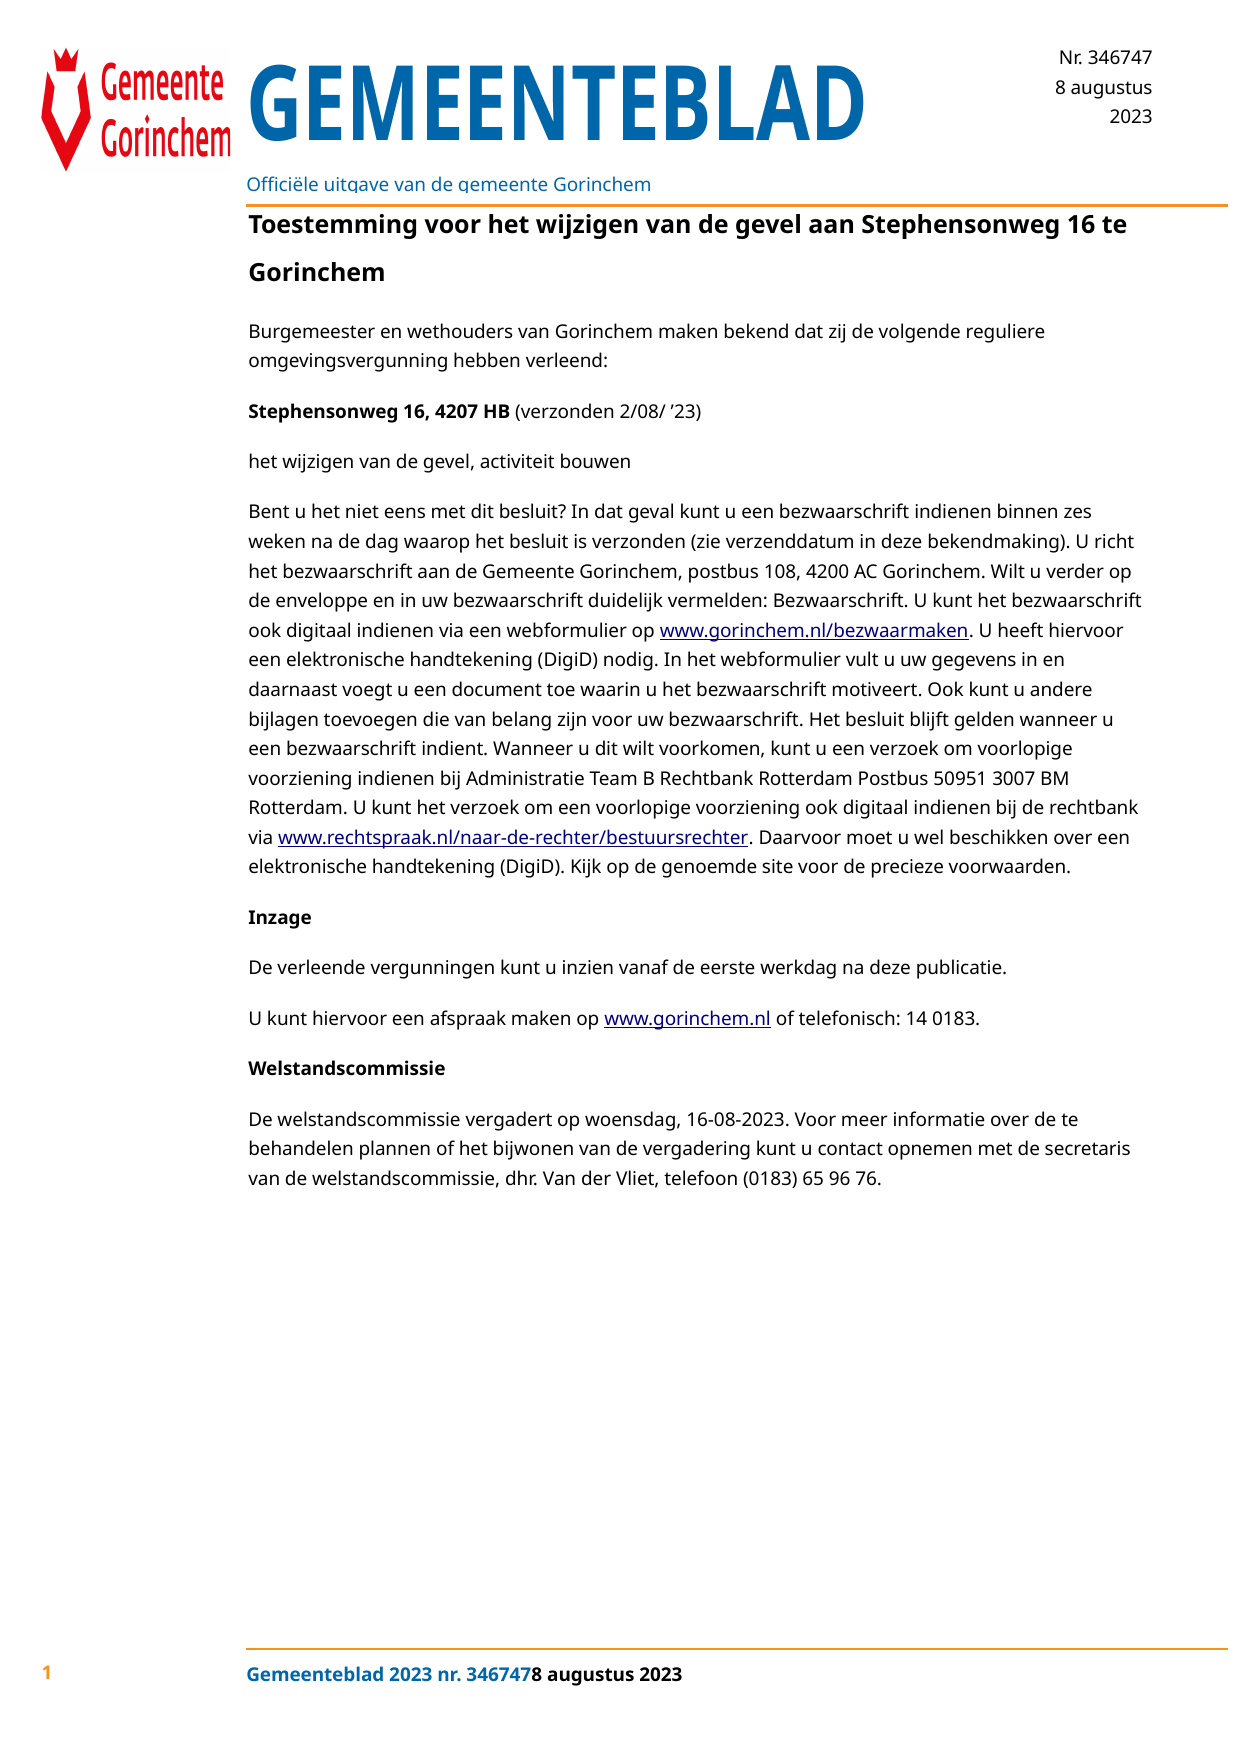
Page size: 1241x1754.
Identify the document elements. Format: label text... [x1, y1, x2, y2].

text Toestemming voor het wijzigen van de gevel aan Stephensonweg 16 te Gorinchem [248, 207, 1152, 288]
text Bent u het niet eens met dit besluit? In dat geval kunt u een bezwaarschrift indienen binnen zes weken na de dag waarop het besluit is verzonden (zie verzenddatum in deze bekendmaking). U richt het bezwaarschrift aan de Gemeente Gorinchem, postbus 108, 4200 AC Gorinchem. Wilt u verder op de enveloppe en in uw bezwaarschrift duidelijk vermelden: Bezwaarschrift. U kunt het bezwaarschrift ook digitaal indienen via een webformulier op www.gorinchem.nl/bezwaarmaken. U heeft hiervoor een elektronische handtekening (DigiD) nodig. In het webformulier vult u uw gegevens in en daarnaast voegt u een document toe waarin u het bezwaarschrift motiveert. Ook kunt u andere bijlagen toevoegen die van belang zijn voor uw bezwaarschrift. Het besluit blijft gelden wanneer u een bezwaarschrift indient. Wanneer u dit wilt voorkomen, kunt u een verzoek om voorlopige voorziening indienen bij Administratie Team B Rechtbank Rotterdam Postbus 50951 3007 BM Rotterdam. U kunt het verzoek om een voorlopige voorziening ook digitaal indienen bij de rechtbank via www.rechtspraak.nl/naar-de-rechter/bestuursrechter. Daarvoor moet u wel beschikken over een elektronische handtekening (DigiD). Kijk op de genoemde site voor de precieze voorwaarden. [248, 499, 1152, 879]
text De verleende vergunningen kunt u inzien vanaf de eerste werkdag na deze publicatie. [248, 954, 1152, 980]
text U kunt hiervoor een afspraak maken op www.gorinchem.nl of telefonisch: 14 0183. [248, 1005, 1152, 1031]
text Stephensonweg 16, 4207 HB (verzonden 2/08/ ’23) [248, 398, 1152, 424]
text Welstandscommissie [248, 1055, 1152, 1081]
text Inzage [248, 904, 1152, 930]
text Burgemeester en wethouders van Gorinchem maken bekend dat zij de volgende reguliere omgevingsvergunning hebben verleend: [248, 318, 1152, 373]
picture [41, 47, 231, 172]
text het wijzigen van de gevel, activiteit bouwen [248, 448, 1152, 474]
text De welstandscommissie vergadert op woensdag, 16-08-2023. Voor meer informatie over de te behandelen plannen of het bijwonen van de vergadering kunt u contact opnemen met de secretaris van de welstandscommissie, dhr. Van der Vliet, telefoon (0183) 65 96 76. [248, 1106, 1152, 1191]
